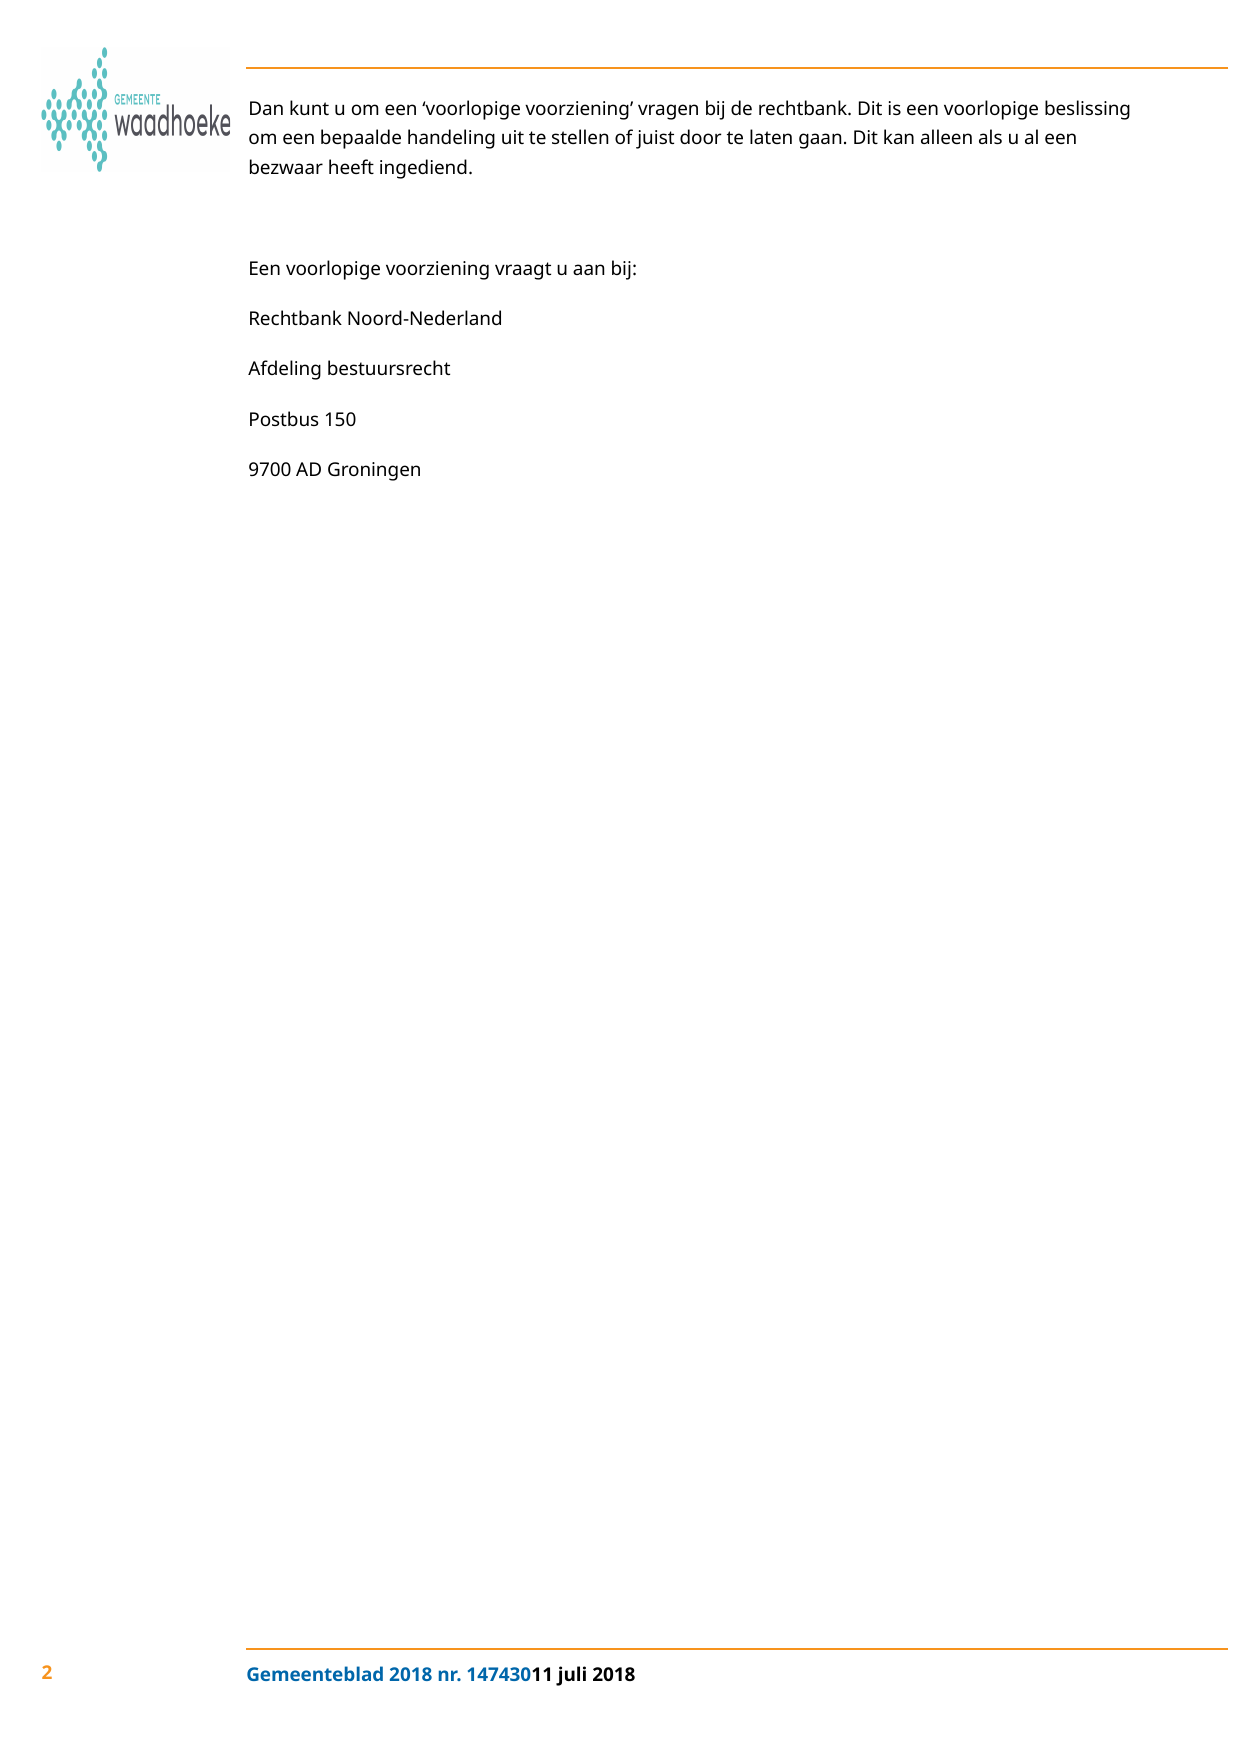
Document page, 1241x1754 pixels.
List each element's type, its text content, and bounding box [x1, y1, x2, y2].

text Dan kunt u om een ‘voorlopige voorziening’ vragen bij de rechtbank. Dit is een voorlopige beslissing om een bepaalde handeling uit te stellen of juist door te laten gaan. Dit kan alleen als u al een bezwaar heeft ingediend. [248, 95, 1152, 180]
text Een voorlopige voorziening vraagt u aan bij: [248, 255, 1152, 281]
text 9700 AD Groningen [248, 456, 1152, 482]
text Postbus 150 [248, 406, 1152, 432]
picture [41, 47, 231, 172]
text Afdeling bestuursrecht [248, 356, 1152, 381]
text Rechtbank Noord-Nederland [248, 305, 1152, 331]
